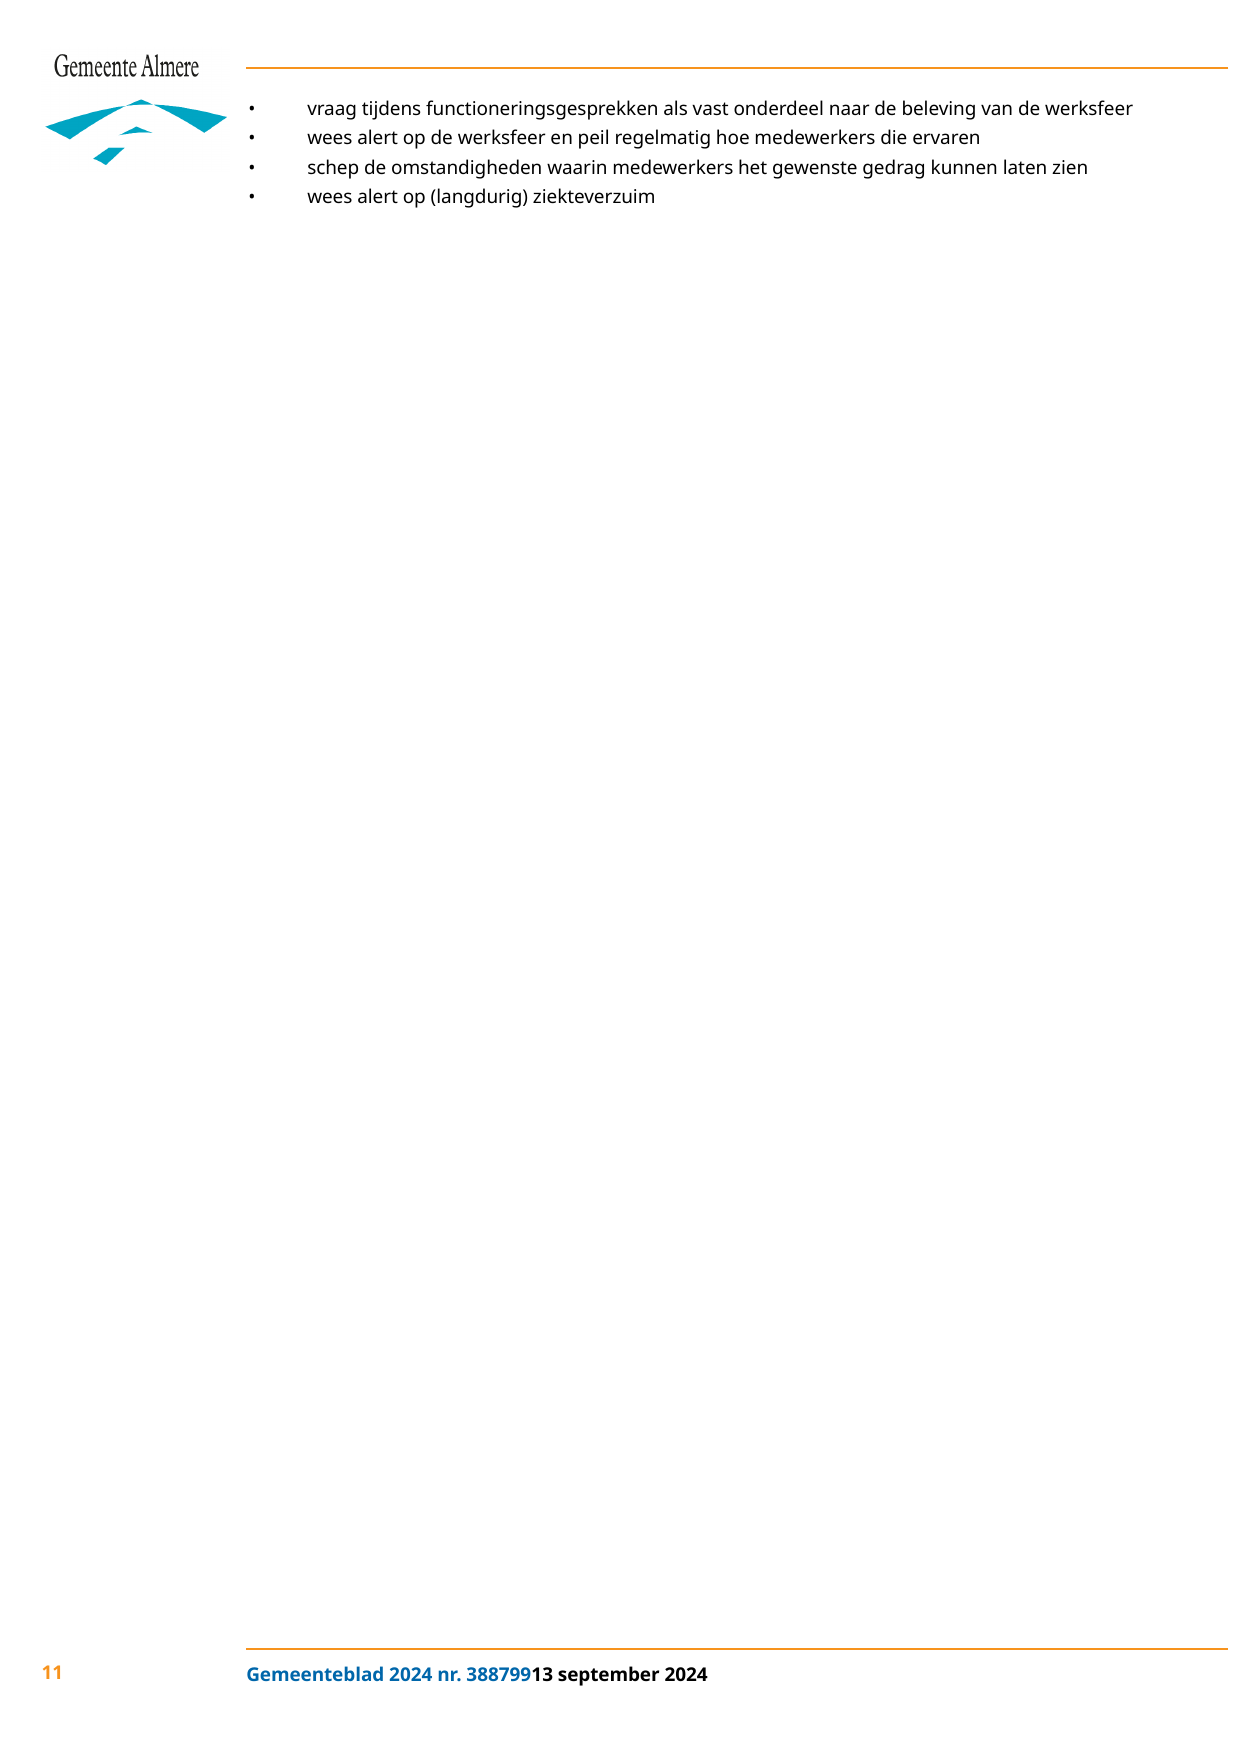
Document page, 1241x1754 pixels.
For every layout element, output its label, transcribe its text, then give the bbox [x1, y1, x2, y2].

list schep de omstandigheden waarin medewerkers het gewenste gedrag kunnen laten zien [248, 154, 1152, 180]
picture [41, 47, 231, 172]
list wees alert op (langdurig) ziekteverzuim [248, 183, 1152, 209]
list vraag tijdens functioneringsgesprekken als vast onderdeel naar de beleving van de werksfeer [248, 95, 1152, 121]
list wees alert op de werksfeer en peil regelmatig hoe medewerkers die ervaren [248, 124, 1152, 150]
